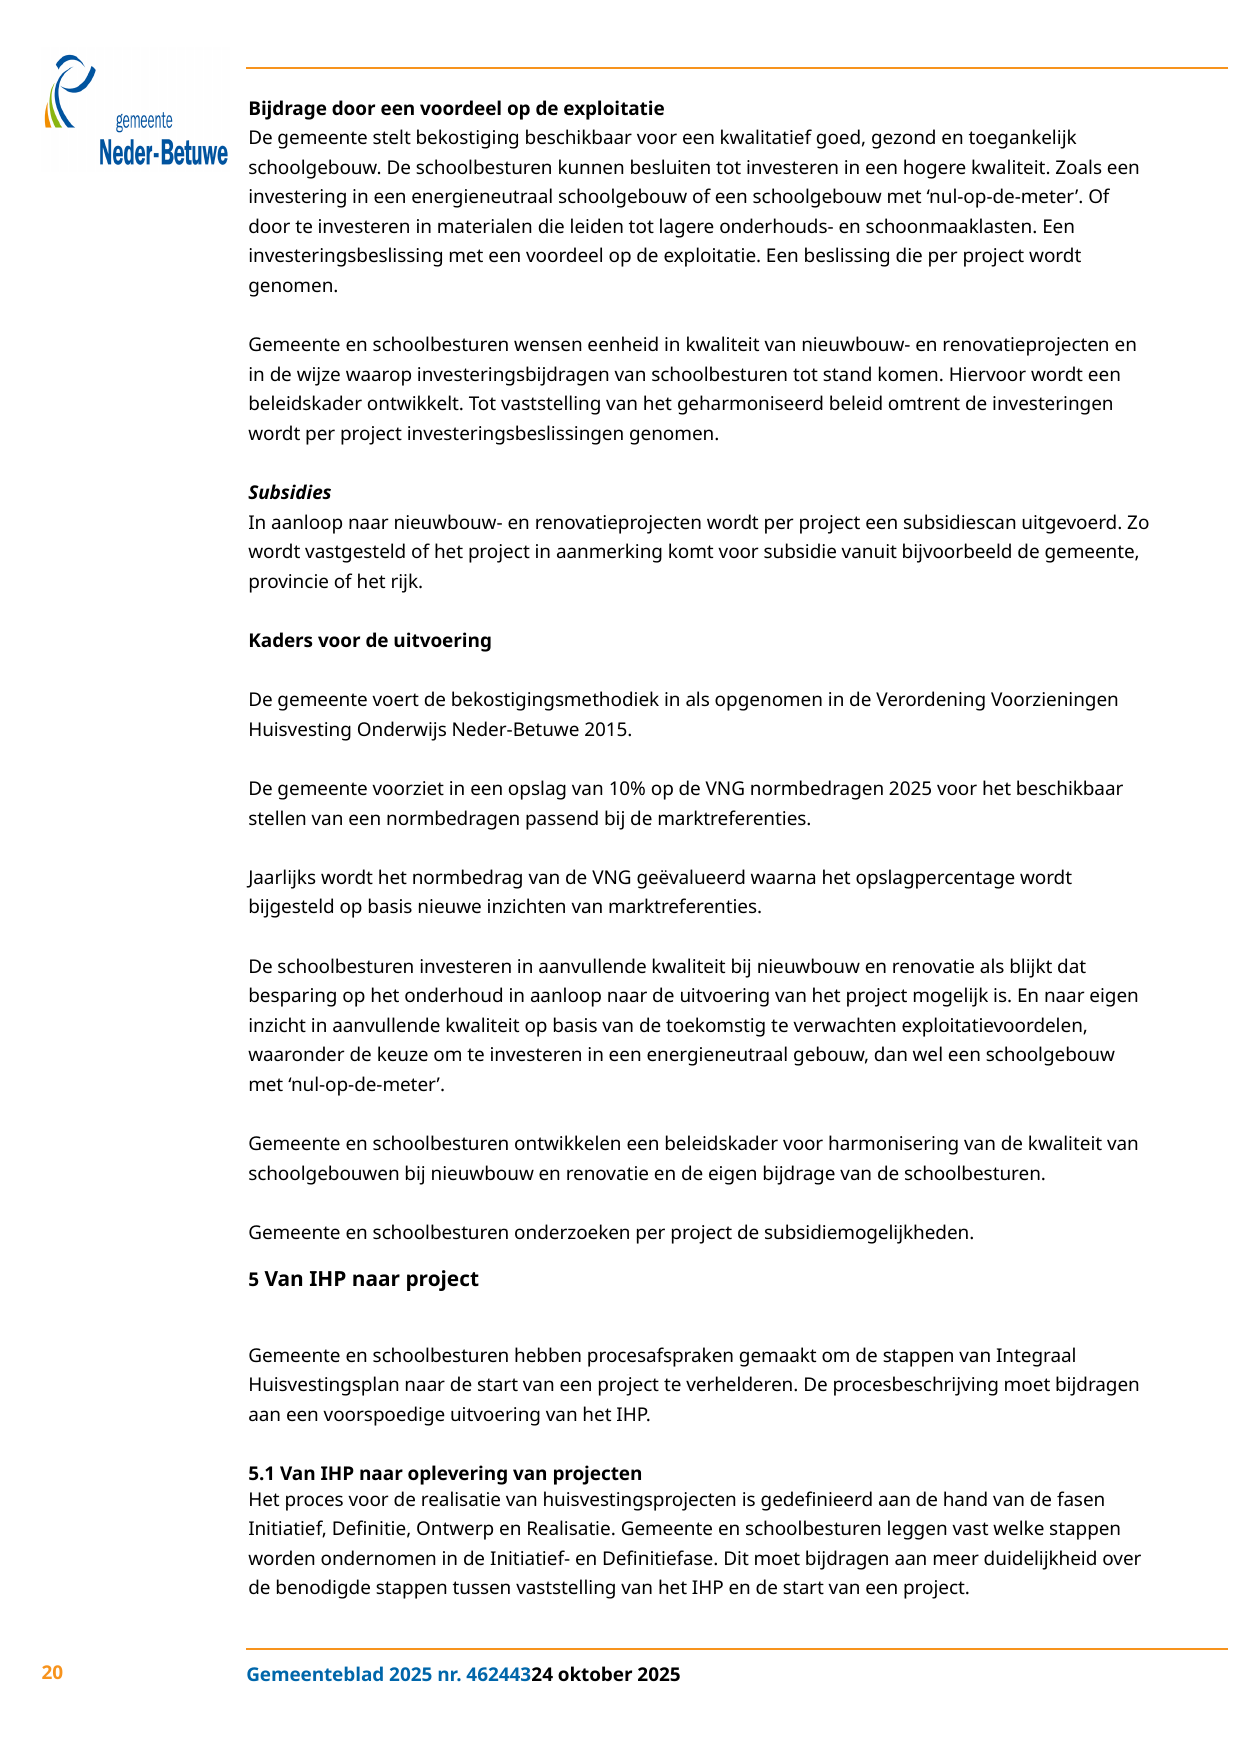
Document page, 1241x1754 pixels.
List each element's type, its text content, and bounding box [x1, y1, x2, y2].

text Gemeente en schoolbesturen wensen eenheid in kwaliteit van nieuwbouw- en renovatieprojecten en in de wijze waarop investeringsbijdragen van schoolbesturen tot stand komen. Hiervoor wordt een beleidskader ontwikkelt. Tot vaststelling van het geharmoniseerd beleid omtrent de investeringen wordt per project investeringsbeslissingen genomen. [248, 331, 1152, 446]
text Gemeente en schoolbesturen hebben procesafspraken gemaakt om de stappen van Integraal Huisvestingsplan naar de start van een project te verhelderen. De procesbeschrijving moet bijdragen aan een voorspoedige uitvoering van het IHP. [248, 1342, 1152, 1427]
text Subsidies [248, 479, 1152, 505]
text In aanloop naar nieuwbouw- en renovatieprojecten wordt per project een subsidiescan uitgevoerd. Zo wordt vastgesteld of het project in aanmerking komt voor subsidie vanuit bijvoorbeeld de gemeente, provincie of het rijk. [248, 509, 1152, 594]
table_header Kaders voor de uitvoering De gemeente voert de bekostigingsmethodiek in als opgenomen in de Verordening Voorzieningen Huisvesting Onderwijs Neder-Betuwe 2015. De gemeente voorziet in een opslag van 10% op de VNG normbedragen 2025 voor het beschikbaar stellen van een normbedragen passend bij de marktreferenties. Jaarlijks wordt het normbedrag van de VNG geëvalueerd waarna het opslagpercentage wordt bijgesteld op basis nieuwe inzichten van marktreferenties. De schoolbesturen investeren in aanvullende kwaliteit bij nieuwbouw en renovatie als blijkt dat besparing op het onderhoud in aanloop naar de uitvoering van het project mogelijk is. En naar eigen inzicht in aanvullende kwaliteit op basis van de toekomstig te verwachten exploitatievoordelen, waaronder de keuze om te investeren in een energieneutraal gebouw, dan wel een schoolgebouw met ‘nul-op-de-meter’. Gemeente en schoolbesturen ontwikkelen een beleidskader voor harmonisering van de kwaliteit van schoolgebouwen bij nieuwbouw en renovatie en de eigen bijdrage van de schoolbesturen. Gemeente en schoolbesturen onderzoeken per project de subsidiemogelijkheden. [248, 628, 1152, 1245]
text 5.1 Van IHP naar oplevering van projecten [248, 1460, 1152, 1486]
text 5 Van IHP naar project [248, 1264, 1152, 1292]
text Bijdrage door een voordeel op de exploitatie [248, 95, 1152, 121]
text De gemeente stelt bekostiging beschikbaar voor een kwalitatief goed, gezond en toegankelijk schoolgebouw. De schoolbesturen kunnen besluiten tot investeren in een hogere kwaliteit. Zoals een investering in een energieneutraal schoolgebouw of een schoolgebouw met ‘nul-op-de-meter’. Of door te investeren in materialen die leiden tot lagere onderhouds- en schoonmaaklasten. Een investeringsbeslissing met een voordeel op de exploitatie. Een beslissing die per project wordt genomen. [248, 124, 1152, 298]
text Het proces voor de realisatie van huisvestingsprojecten is gedefinieerd aan de hand van de fasen Initiatief, Definitie, Ontwerp en Realisatie. Gemeente en schoolbesturen leggen vast welke stappen worden ondernomen in de Initiatief- en Definitiefase. Dit moet bijdragen aan meer duidelijkheid over de benodigde stappen tussen vaststelling van het IHP en de start van een project. [248, 1486, 1152, 1600]
picture [41, 47, 231, 172]
